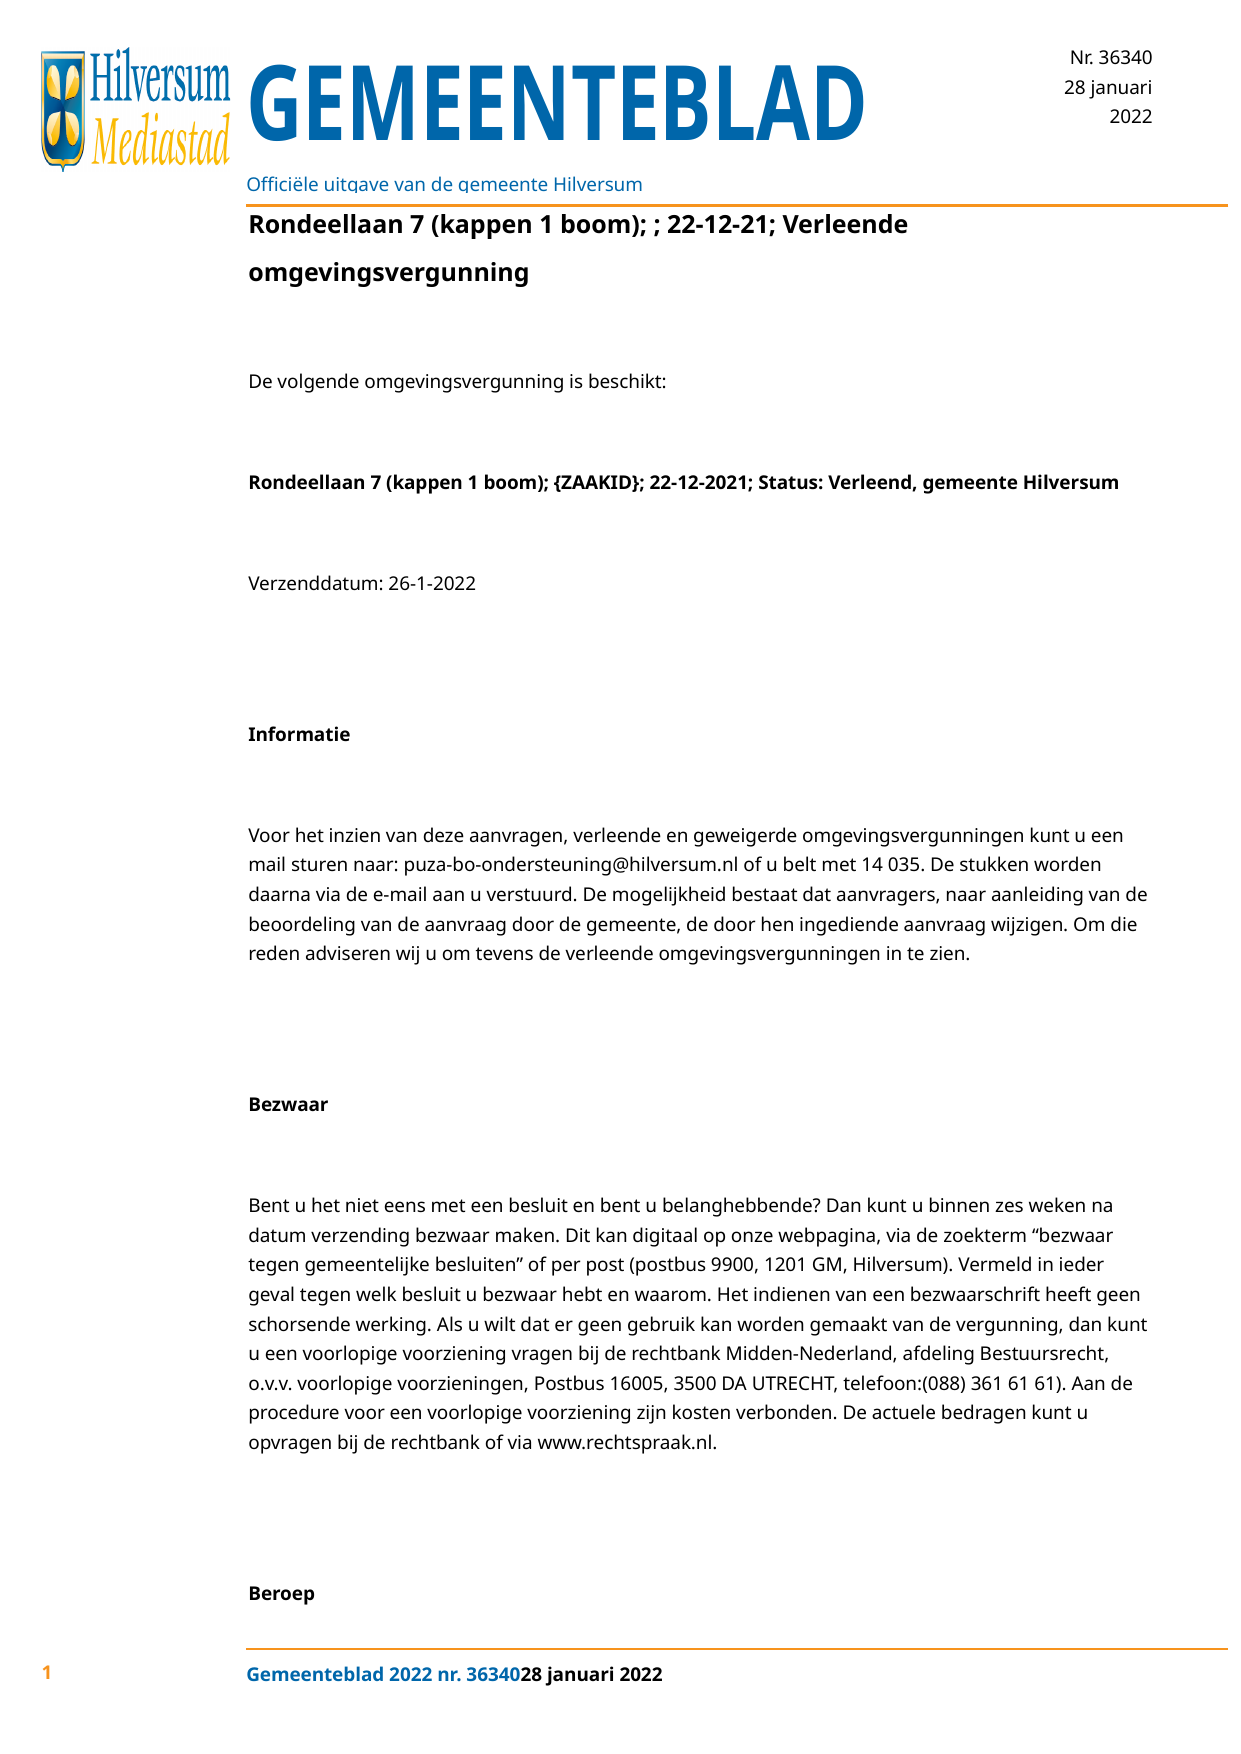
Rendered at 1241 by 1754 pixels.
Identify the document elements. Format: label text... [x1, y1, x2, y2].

text Informatie [248, 721, 1152, 747]
text Bent u het niet eens met een besluit en bent u belanghebbende? Dan kunt u binnen zes weken na datum verzending bezwaar maken. Dit kan digitaal op onze webpagina, via de zoekterm “bezwaar tegen gemeentelijke besluiten” of per post (postbus 9900, 1201 GM, Hilversum). Vermeld in ieder geval tegen welk besluit u bezwaar hebt en waarom. Het indienen van een bezwaarschrift heeft geen schorsende werking. Als u wilt dat er geen gebruik kan worden gemaakt van de vergunning, dan kunt u een voorlopige voorziening vragen bij de rechtbank Midden-Nederland, afdeling Bestuursrecht, o.v.v. voorlopige voorzieningen, Postbus 16005, 3500 DA UTRECHT, telefoon:(088) 361 61 61). Aan de procedure voor een voorlopige voorziening zijn kosten verbonden. De actuele bedragen kunt u opvragen bij de rechtbank of via www.rechtspraak.nl. [248, 1192, 1152, 1455]
text Bezwaar [248, 1092, 1152, 1117]
text De volgende omgevingsvergunning is beschikt: [248, 368, 1152, 394]
text Rondeellaan 7 (kappen 1 boom); {ZAAKID}; 22-12-2021; Status: Verleend, gemeente Hilversum [248, 469, 1152, 495]
picture [41, 47, 231, 172]
text Rondeellaan 7 (kappen 1 boom); ; 22-12-21; Verleende omgevingsvergunning [248, 207, 1152, 288]
text Verzenddatum: 26-1-2022 [248, 570, 1152, 596]
text Beroep [248, 1580, 1152, 1606]
text Voor het inzien van deze aanvragen, verleende en geweigerde omgevingsvergunningen kunt u een mail sturen naar: puza-bo-ondersteuning@hilversum.nl of u belt met 14 035. De stukken worden daarna via de e-mail aan u verstuurd. De mogelijkheid bestaat dat aanvragers, naar aanleiding van de beoordeling van de aanvraag door de gemeente, de door hen ingediende aanvraag wijzigen. Om die reden adviseren wij u om tevens de verleende omgevingsvergunningen in te zien. [248, 822, 1152, 966]
